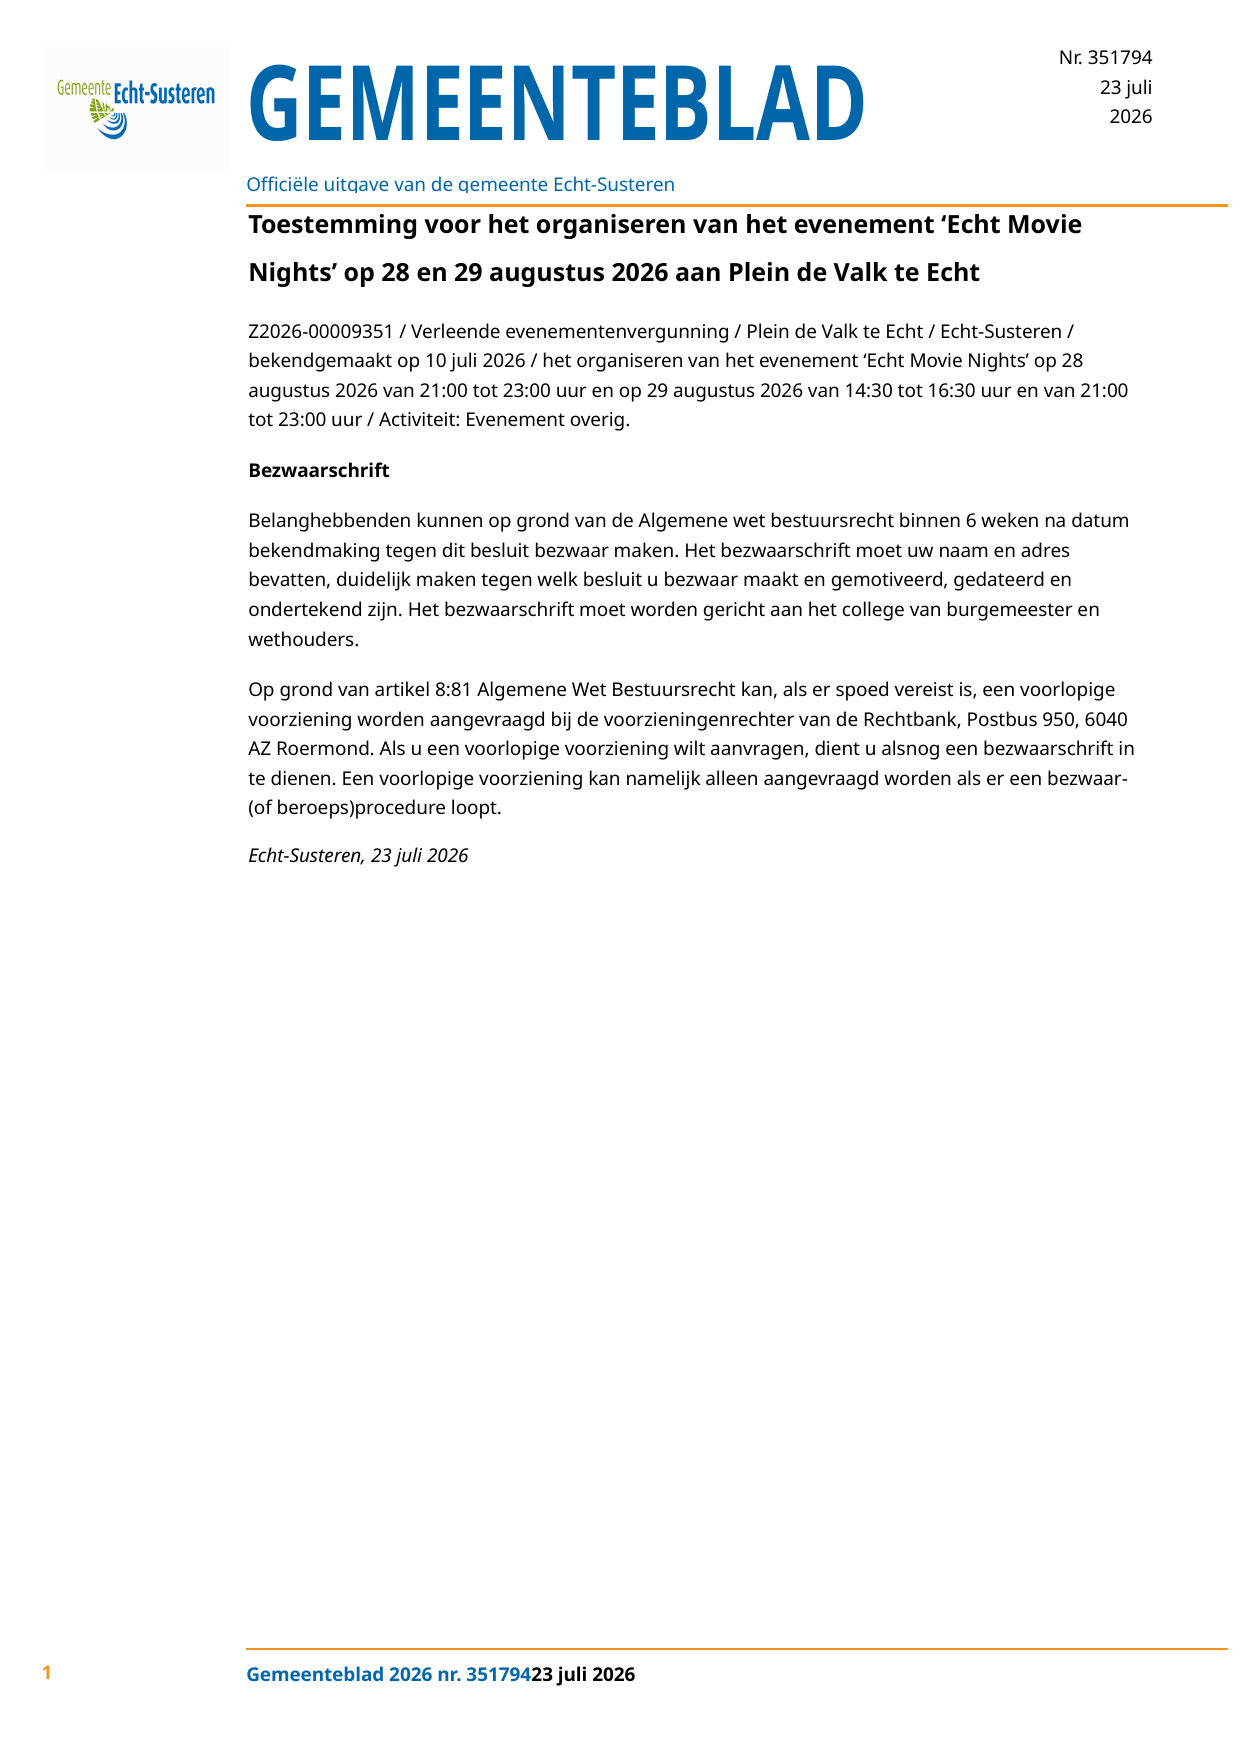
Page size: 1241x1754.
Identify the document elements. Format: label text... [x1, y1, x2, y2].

text Z2026-00009351 / Verleende evenementenvergunning / Plein de Valk te Echt / Echt-Susteren / bekendgemaakt op 10 juli 2026 / het organiseren van het evenement ‘Echt Movie Nights’ op 28 augustus 2026 van 21:00 tot 23:00 uur en op 29 augustus 2026 van 14:30 tot 16:30 uur en van 21:00 tot 23:00 uur / Activiteit: Evenement overig. [248, 318, 1152, 432]
text Toestemming voor het organiseren van het evenement ‘Echt Movie Nights’ op 28 en 29 augustus 2026 aan Plein de Valk te Echt [248, 207, 1152, 288]
text Echt-Susteren, 23 juli 2026 [248, 842, 1152, 868]
text Op grond van artikel 8:81 Algemene Wet Bestuursrecht kan, als er spoed vereist is, een voorlopige voorziening worden aangevraagd bij de voorzieningenrechter van de Rechtbank, Postbus 950, 6040 AZ Roermond. Als u een voorlopige voorziening wilt aanvragen, dient u alsnog een bezwaarschrift in te dienen. Een voorlopige voorziening kan namelijk alleen aangevraagd worden als er een bezwaar- (of beroeps)procedure loopt. [248, 676, 1152, 820]
text Bezwaarschrift [248, 457, 1152, 483]
picture [41, 47, 231, 172]
text Belanghebbenden kunnen op grond van de Algemene wet bestuursrecht binnen 6 weken na datum bekendmaking tegen dit besluit bezwaar maken. Het bezwaarschrift moet uw naam en adres bevatten, duidelijk maken tegen welk besluit u bezwaar maakt en gemotiveerd, gedateerd en ondertekend zijn. Het bezwaarschrift moet worden gericht aan het college van burgemeester en wethouders. [248, 507, 1152, 652]
